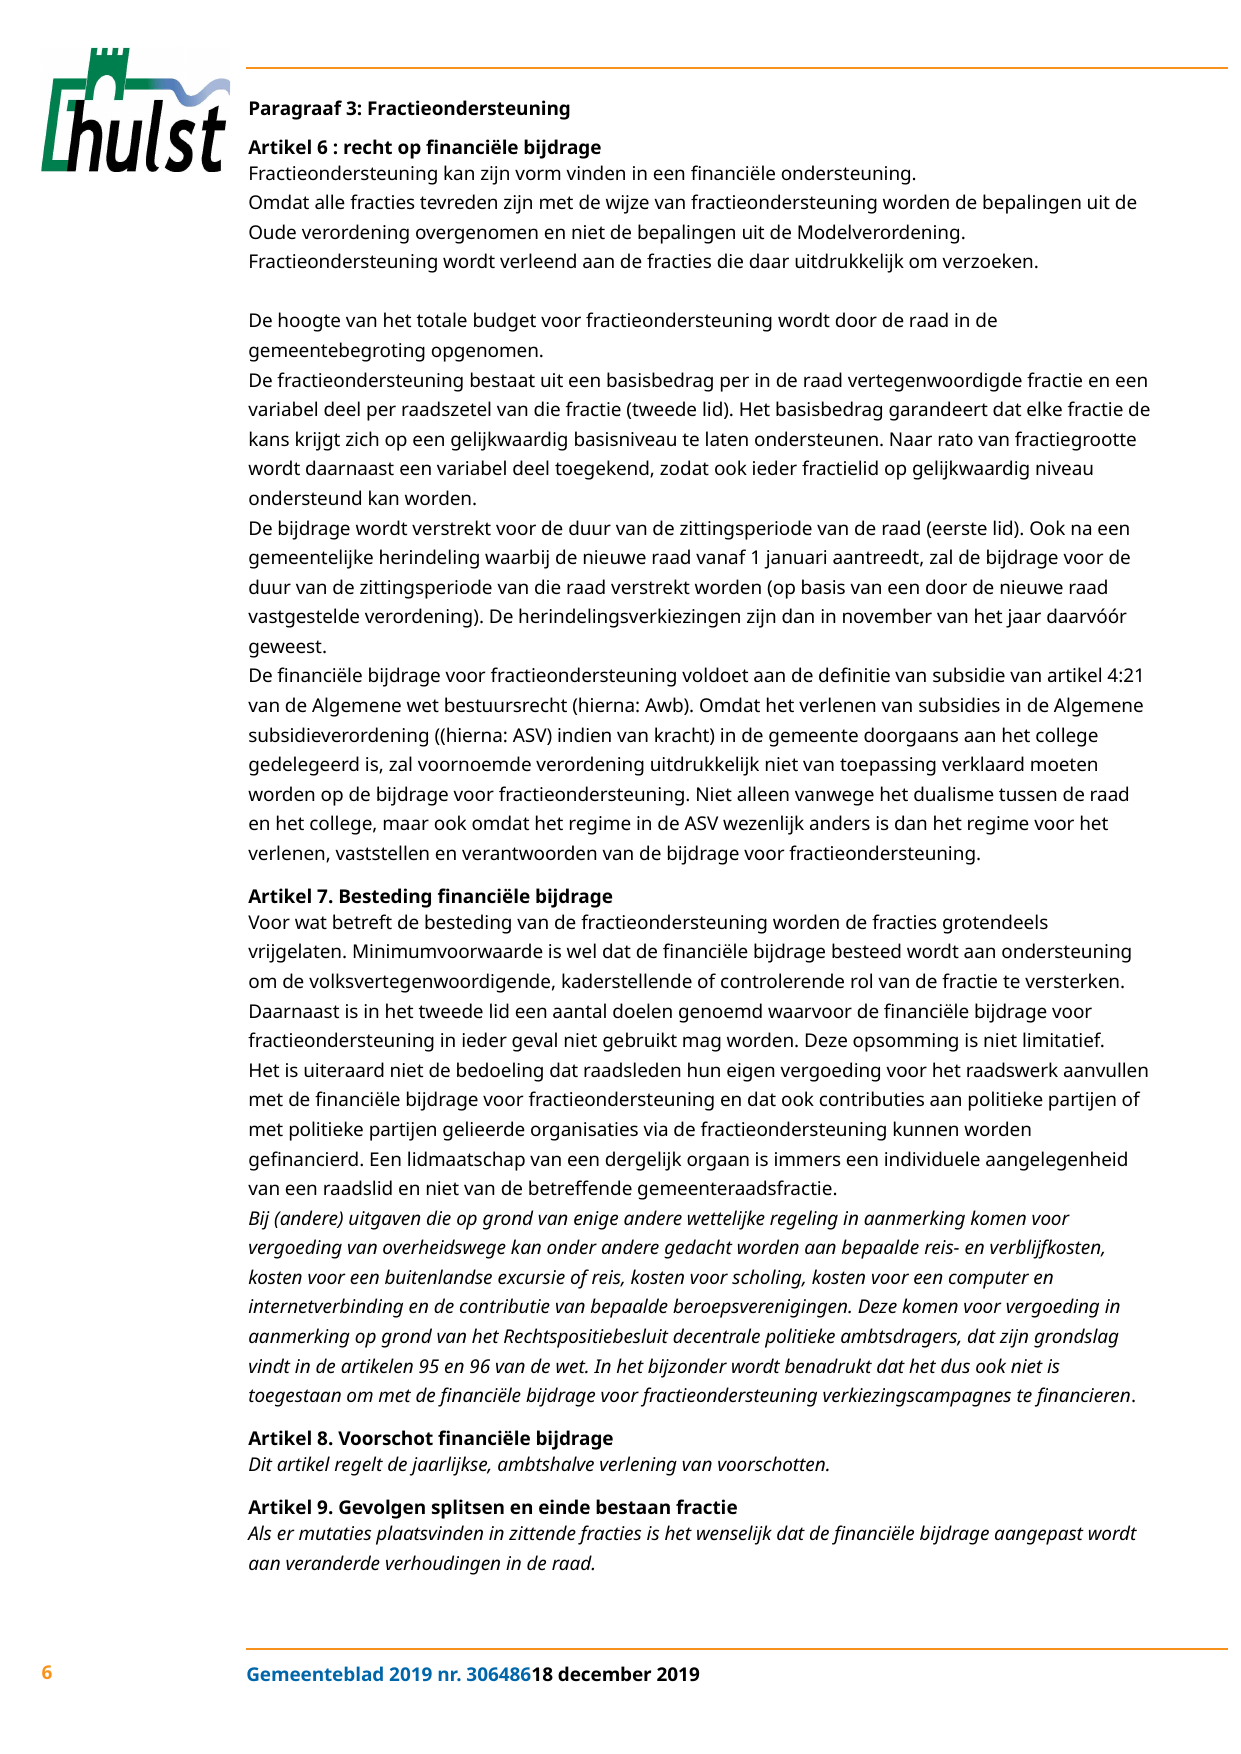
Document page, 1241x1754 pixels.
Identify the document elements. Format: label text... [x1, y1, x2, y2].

text Dit artikel regelt de jaarlijkse, ambtshalve verlening van voorschotten. [248, 1451, 1152, 1477]
text Artikel 6 : recht op financiële bijdrage [248, 134, 1152, 160]
text Voor wat betreft de besteding van de fractieondersteuning worden de fracties grotendeels vrijgelaten. Minimumvoorwaarde is wel dat de financiële bijdrage besteed wordt aan ondersteuning om de volksvertegenwoordigende, kaderstellende of controlerende rol van de fractie te versterken. Daarnaast is in het tweede lid een aantal doelen genoemd waarvoor de financiële bijdrage voor fractieondersteuning in ieder geval niet gebruikt mag worden. Deze opsomming is niet limitatief. [248, 909, 1152, 1053]
text De hoogte van het totale budget voor fractieondersteuning wordt door de raad in de gemeentebegroting opgenomen. [248, 308, 1152, 363]
text Artikel 7. Besteding financiële bijdrage [248, 883, 1152, 909]
text Artikel 8. Voorschot financiële bijdrage [248, 1426, 1152, 1451]
text De financiële bijdrage voor fractieondersteuning voldoet aan de definitie van subsidie van artikel 4:21 van de Algemene wet bestuursrecht (hierna: Awb). Omdat het verlenen van subsidies in de Algemene subsidieverordening ((hierna: ASV) indien van kracht) in de gemeente doorgaans aan het college gedelegeerd is, zal voornoemde verordening uitdrukkelijk niet van toepassing verklaard moeten worden op de bijdrage voor fractieondersteuning. Niet alleen vanwege het dualisme tussen de raad en het college, maar ook omdat het regime in de ASV wezenlijk anders is dan het regime voor het verlenen, vaststellen en verantwoorden van de bijdrage voor fractieondersteuning. [248, 663, 1152, 866]
text Het is uiteraard niet de bedoeling dat raadsleden hun eigen vergoeding voor het raadswerk aanvullen met de financiële bijdrage voor fractieondersteuning en dat ook contributies aan politieke partijen of met politieke partijen gelieerde organisaties via de fractieondersteuning kunnen worden gefinancierd. Een lidmaatschap van een dergelijk orgaan is immers een individuele aangelegenheid van een raadslid en niet van de betreffende gemeenteraadsfractie. [248, 1057, 1152, 1201]
text Als er mutaties plaatsvinden in zittende fracties is het wenselijk dat de financiële bijdrage aangepast wordt aan veranderde verhoudingen in de raad. [248, 1520, 1152, 1575]
text Bij (andere) uitgaven die op grond van enige andere wettelijke regeling in aanmerking komen voor vergoeding van overheidswege kan onder andere gedacht worden aan bepaalde reis- en verblijfkosten, kosten voor een buitenlandse excursie of reis, kosten voor scholing, kosten voor een computer en internetverbinding en de contributie van bepaalde beroepsverenigingen. Deze komen voor vergoeding in aanmerking op grond van het Rechtspositiebesluit decentrale politieke ambtsdragers, dat zijn grondslag vindt in de artikelen 95 en 96 van de wet. In het bijzonder wordt benadrukt dat het dus ook niet is toegestaan om met de financiële bijdrage voor fractieondersteuning verkiezingscampagnes te financieren. [248, 1205, 1152, 1408]
text Omdat alle fracties tevreden zijn met de wijze van fractieondersteuning worden de bepalingen uit de Oude verordening overgenomen en niet de bepalingen uit de Modelverordening. [248, 189, 1152, 245]
text De bijdrage wordt verstrekt voor de duur van de zittingsperiode van de raad (eerste lid). Ook na een gemeentelijke herindeling waarbij de nieuwe raad vanaf 1 januari aantreedt, zal de bijdrage voor de duur van de zittingsperiode van die raad verstrekt worden (op basis van een door de nieuwe raad vastgestelde verordening). De herindelingsverkiezingen zijn dan in november van het jaar daarvóór geweest. [248, 515, 1152, 659]
text Artikel 9. Gevolgen splitsen en einde bestaan fractie [248, 1494, 1152, 1520]
text De fractieondersteuning bestaat uit een basisbedrag per in de raad vertegenwoordigde fractie en een variabel deel per raadszetel van die fractie (tweede lid). Het basisbedrag garandeert dat elke fractie de kans krijgt zich op een gelijkwaardig basisniveau te laten ondersteunen. Naar rato van fractiegrootte wordt daarnaast een variabel deel toegekend, zodat ook ieder fractielid op gelijkwaardig niveau ondersteund kan worden. [248, 367, 1152, 511]
text Fractieondersteuning kan zijn vorm vinden in een financiële ondersteuning. [248, 160, 1152, 186]
text Fractieondersteuning wordt verleend aan de fracties die daar uitdrukkelijk om verzoeken. [248, 248, 1152, 274]
picture [41, 47, 231, 172]
text Paragraaf 3: Fractieondersteuning [248, 95, 1152, 121]
